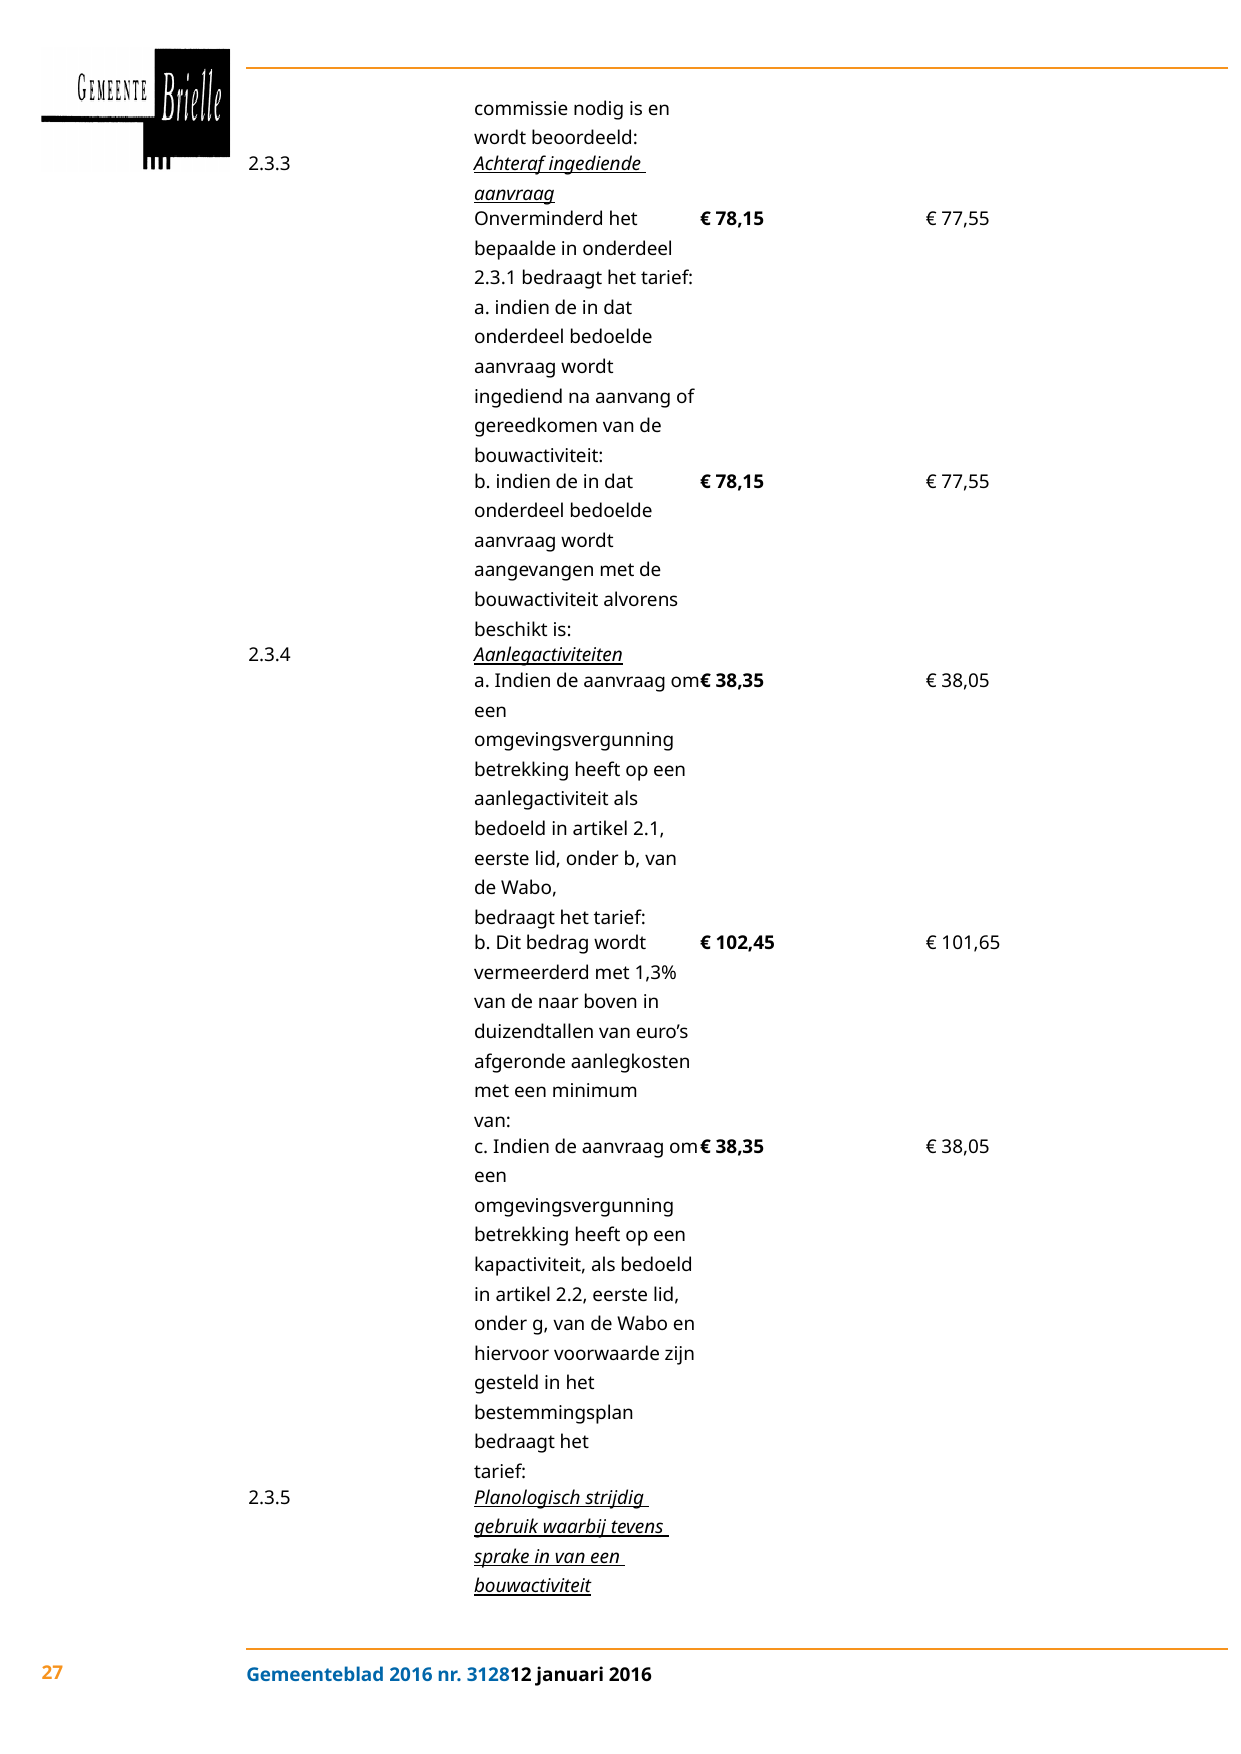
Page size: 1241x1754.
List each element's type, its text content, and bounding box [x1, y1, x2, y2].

table_cell [248, 1133, 474, 1484]
table_cell € 38,05 [926, 667, 1152, 929]
table_cell € 77,55 [926, 205, 1152, 468]
table_cell [700, 1484, 926, 1598]
table_cell Planologisch strijdig gebruik waarbij tevens sprake in van een bouwactiviteit [474, 1484, 700, 1598]
table_cell [700, 150, 926, 205]
table_cell € 38,35 [700, 1133, 926, 1484]
table_cell € 77,55 [926, 468, 1152, 641]
table_cell Aanlegactiviteiten [474, 641, 700, 667]
table_cell [700, 641, 926, 667]
table_cell € 78,15 [700, 468, 926, 641]
table_cell € 78,15 [700, 205, 926, 468]
table_cell € 101,65 [926, 930, 1152, 1133]
table_cell [248, 95, 474, 150]
table_cell [926, 1484, 1152, 1598]
table_cell Onverminderd het bepaalde in onderdeel 2.3.1 bedraagt het tarief: a. indien de in dat onderdeel bedoelde aanvraag wordt ingediend na aanvang of gereedkomen van de bouwactiviteit: [474, 205, 700, 468]
table_cell 2.3.5 [248, 1484, 474, 1598]
table_cell commissie nodig is en wordt beoordeeld: [474, 95, 700, 150]
table_cell € 38,05 [926, 1133, 1152, 1484]
table_cell [248, 667, 474, 929]
table_cell a. Indien de aanvraag om een omgevingsvergunning betrekking heeft op een aanlegactiviteit als bedoeld in artikel 2.1, eerste lid, onder b, van de Wabo, bedraagt het tarief: [474, 667, 700, 929]
table_cell b. Dit bedrag wordt vermeerderd met 1,3% van de naar boven in duizendtallen van euro’s afgeronde aanlegkosten met een minimum van: [474, 930, 700, 1133]
table_cell Achteraf ingediende aanvraag [474, 150, 700, 205]
picture [41, 47, 231, 172]
table_cell [926, 150, 1152, 205]
table_cell [248, 468, 474, 641]
table_cell 2.3.4 [248, 641, 474, 667]
table_cell [926, 95, 1152, 150]
table_cell c. Indien de aanvraag om een omgevingsvergunning betrekking heeft op een kapactiviteit, als bedoeld in artikel 2.2, eerste lid, onder g, van de Wabo en hiervoor voorwaarde zijn gesteld in het bestemmingsplan bedraagt het tarief: [474, 1133, 700, 1484]
table_cell [926, 641, 1152, 667]
table_cell € 38,35 [700, 667, 926, 929]
table_cell [700, 95, 926, 150]
table_cell 2.3.3 [248, 150, 474, 205]
table_cell b. indien de in dat onderdeel bedoelde aanvraag wordt aangevangen met de bouwactiviteit alvorens beschikt is: [474, 468, 700, 641]
table_cell [248, 205, 474, 468]
table_cell [248, 930, 474, 1133]
table_cell € 102,45 [700, 930, 926, 1133]
